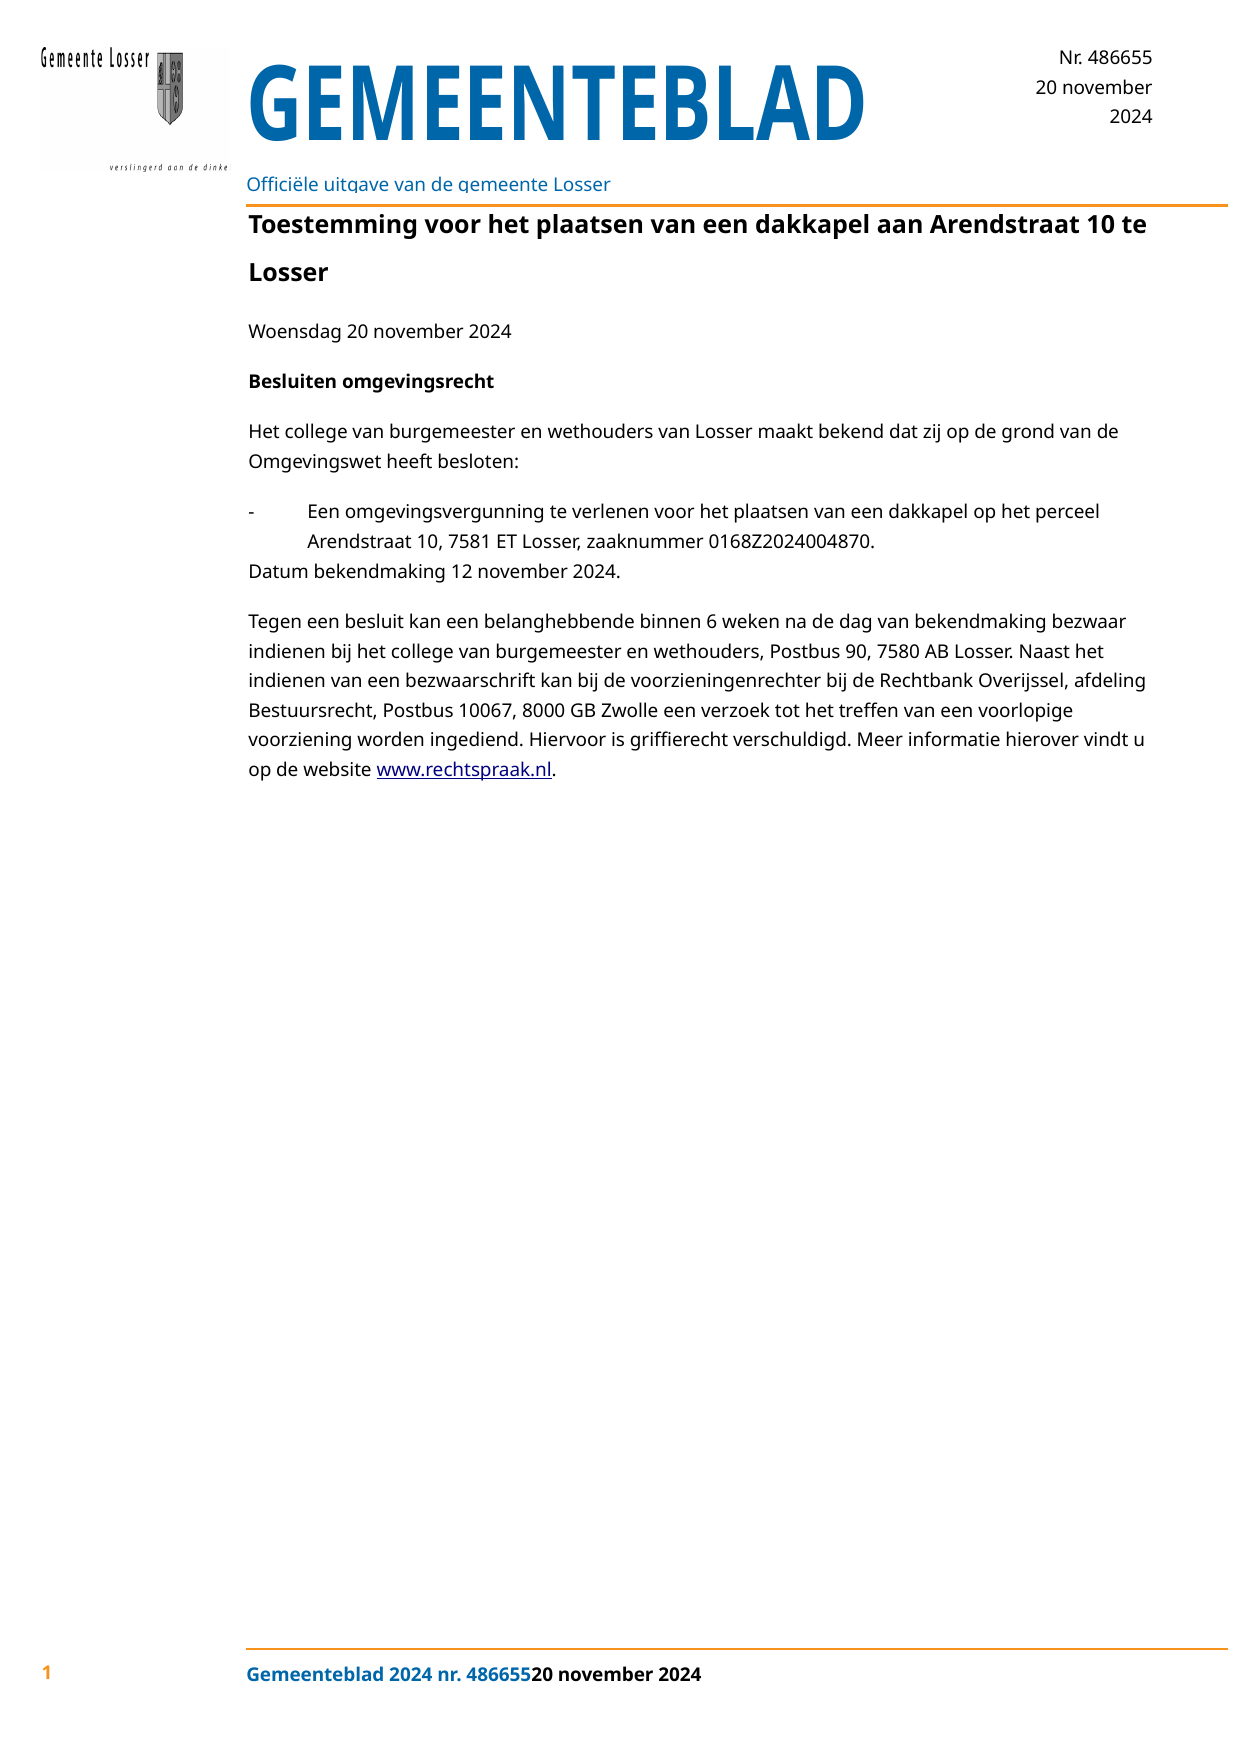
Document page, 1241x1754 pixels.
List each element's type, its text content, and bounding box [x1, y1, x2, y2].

text Tegen een besluit kan een belanghebbende binnen 6 weken na de dag van bekendmaking bezwaar indienen bij het college van burgemeester en wethouders, Postbus 90, 7580 AB Losser. Naast het indienen van een bezwaarschrift kan bij de voorzieningenrechter bij de Rechtbank Overijssel, afdeling Bestuursrecht, Postbus 10067, 8000 GB Zwolle een verzoek tot het treffen van een voorlopige voorziening worden ingediend. Hiervoor is griffierecht verschuldigd. Meer informatie hierover vindt u op de website www.rechtspraak.nl. [248, 608, 1152, 782]
text Woensdag 20 november 2024 [248, 318, 1152, 344]
list Een omgevingsvergunning te verlenen voor het plaatsen van een dakkapel op het perceel Arendstraat 10, 7581 ET Losser, zaaknummer 0168Z2024004870. [248, 499, 1152, 554]
text Besluiten omgevingsrecht [248, 368, 1152, 394]
text Datum bekendmaking 12 november 2024. [248, 558, 1152, 584]
text Toestemming voor het plaatsen van een dakkapel aan Arendstraat 10 te Losser [248, 207, 1152, 288]
picture [41, 47, 231, 172]
text Het college van burgemeester en wethouders van Losser maakt bekend dat zij op de grond van de Omgevingswet heeft besloten: [248, 419, 1152, 474]
